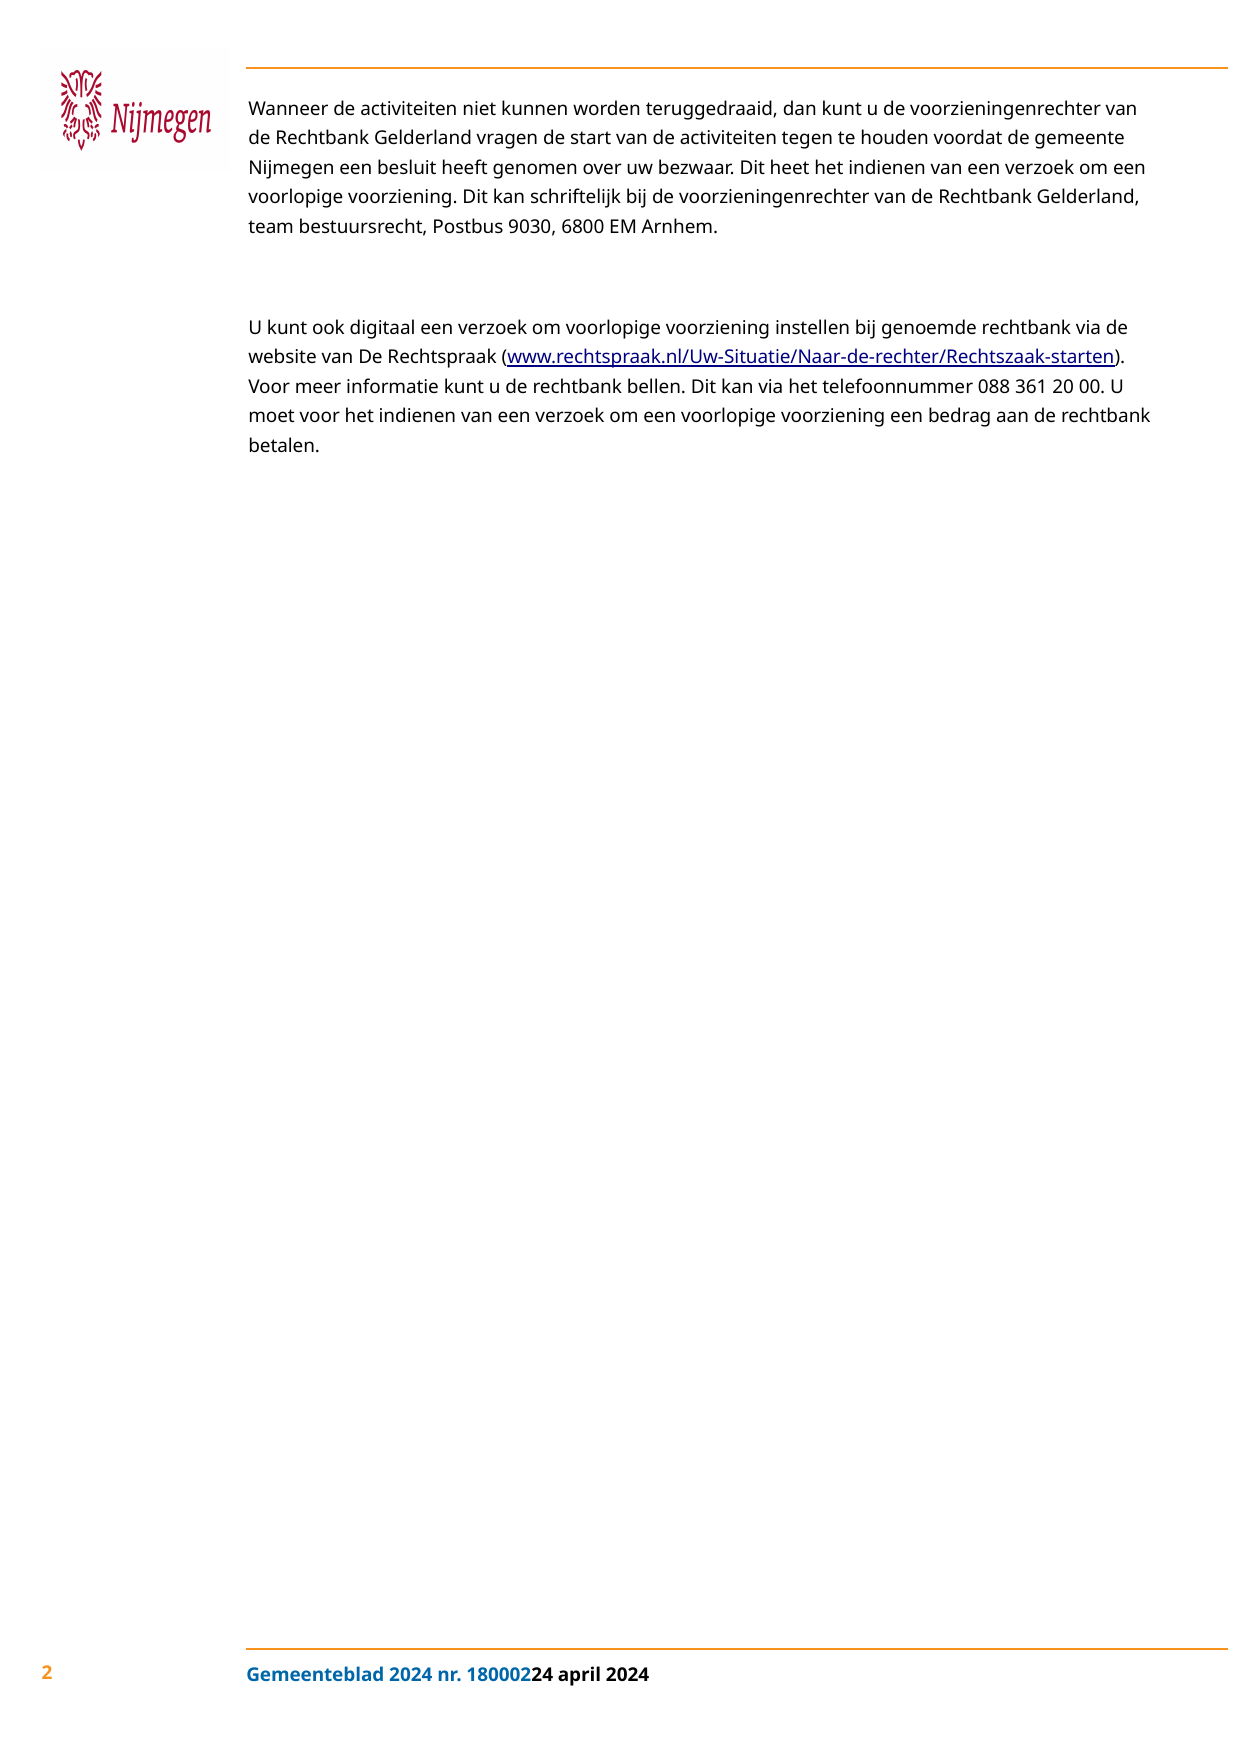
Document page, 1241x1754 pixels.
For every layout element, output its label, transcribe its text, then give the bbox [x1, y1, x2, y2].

text U kunt ook digitaal een verzoek om voorlopige voorziening instellen bij genoemde rechtbank via de website van De Rechtspraak (www.rechtspraak.nl/Uw-Situatie/Naar-de-rechter/Rechtszaak-starten). Voor meer informatie kunt u de rechtbank bellen. Dit kan via het telefoonnummer 088 361 20 00. U moet voor het indienen van een verzoek om een voorlopige voorziening een bedrag aan de rechtbank betalen. [248, 314, 1152, 458]
picture [41, 47, 231, 172]
text Wanneer de activiteiten niet kunnen worden teruggedraaid, dan kunt u de voorzieningenrechter van de Rechtbank Gelderland vragen de start van de activiteiten tegen te houden voordat de gemeente Nijmegen een besluit heeft genomen over uw bezwaar. Dit heet het indienen van een verzoek om een voorlopige voorziening. Dit kan schriftelijk bij de voorzieningenrechter van de Rechtbank Gelderland, team bestuursrecht, Postbus 9030, 6800 EM Arnhem. [248, 95, 1152, 239]
